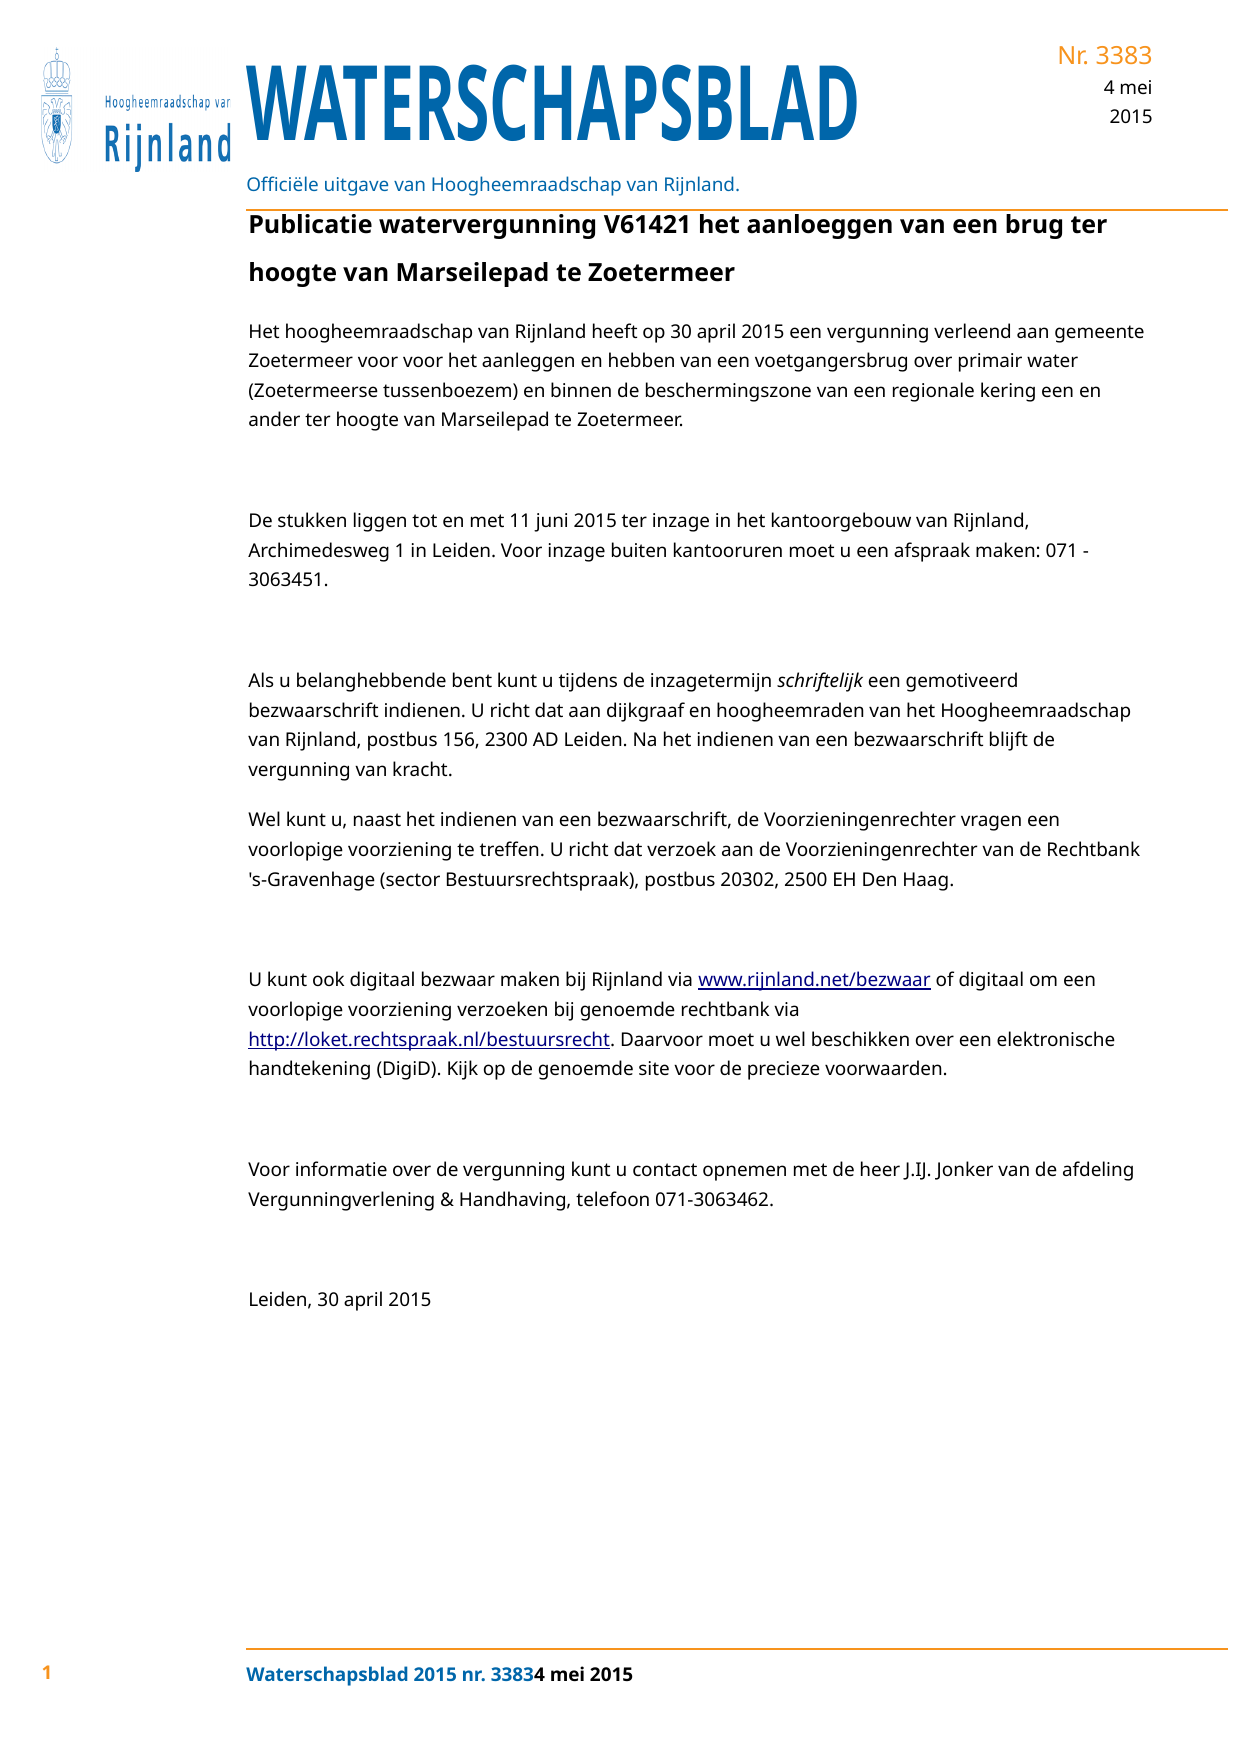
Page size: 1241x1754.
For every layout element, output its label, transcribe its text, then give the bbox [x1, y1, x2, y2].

text U kunt ook digitaal bezwaar maken bij Rijnland via www.rijnland.net/bezwaar of digitaal om een voorlopige voorziening verzoeken bij genoemde rechtbank via http://loket.rechtspraak.nl/bestuursrecht. Daarvoor moet u wel beschikken over een elektronische handtekening (DigiD). Kijk op de genoemde site voor de precieze voorwaarden. [248, 967, 1152, 1081]
text Publicatie watervergunning V61421 het aanloeggen van een brug ter hoogte van Marseilepad te Zoetermeer [248, 211, 1152, 288]
text Als u belanghebbende bent kunt u tijdens de inzagetermijn schriftelijk een gemotiveerd bezwaarschrift indienen. U richt dat aan dijkgraaf en hoogheemraden van het Hoogheemraadschap van Rijnland, postbus 156, 2300 AD Leiden. Na het indienen van een bezwaarschrift blijft de vergunning van kracht. [248, 667, 1152, 782]
text Het hoogheemraadschap van Rijnland heeft op 30 april 2015 een vergunning verleend aan gemeente Zoetermeer voor voor het aanleggen en hebben van een voetgangersbrug over primair water (Zoetermeerse tussenboezem) en binnen de beschermingszone van een regionale kering een en ander ter hoogte van Marseilepad te Zoetermeer. [248, 318, 1152, 432]
text Wel kunt u, naast het indienen van een bezwaarschrift, de Voorzieningenrechter vragen een voorlopige voorziening te treffen. U richt dat verzoek aan de Voorzieningenrechter van de Rechtbank 's-Gravenhage (sector Bestuursrechtspraak), postbus 20302, 2500 EH Den Haag. [248, 807, 1152, 892]
text Leiden, 30 april 2015 [248, 1287, 1152, 1312]
picture [41, 47, 231, 172]
text Voor informatie over de vergunning kunt u contact opnemen met de heer J.IJ. Jonker van de afdeling Vergunningverlening & Handhaving, telefoon 071-3063462. [248, 1156, 1152, 1212]
text De stukken liggen tot en met 11 juni 2015 ter inzage in het kantoorgebouw van Rijnland, Archimedesweg 1 in Leiden. Voor inzage buiten kantooruren moet u een afspraak maken: 071 - 3063451. [248, 507, 1152, 592]
